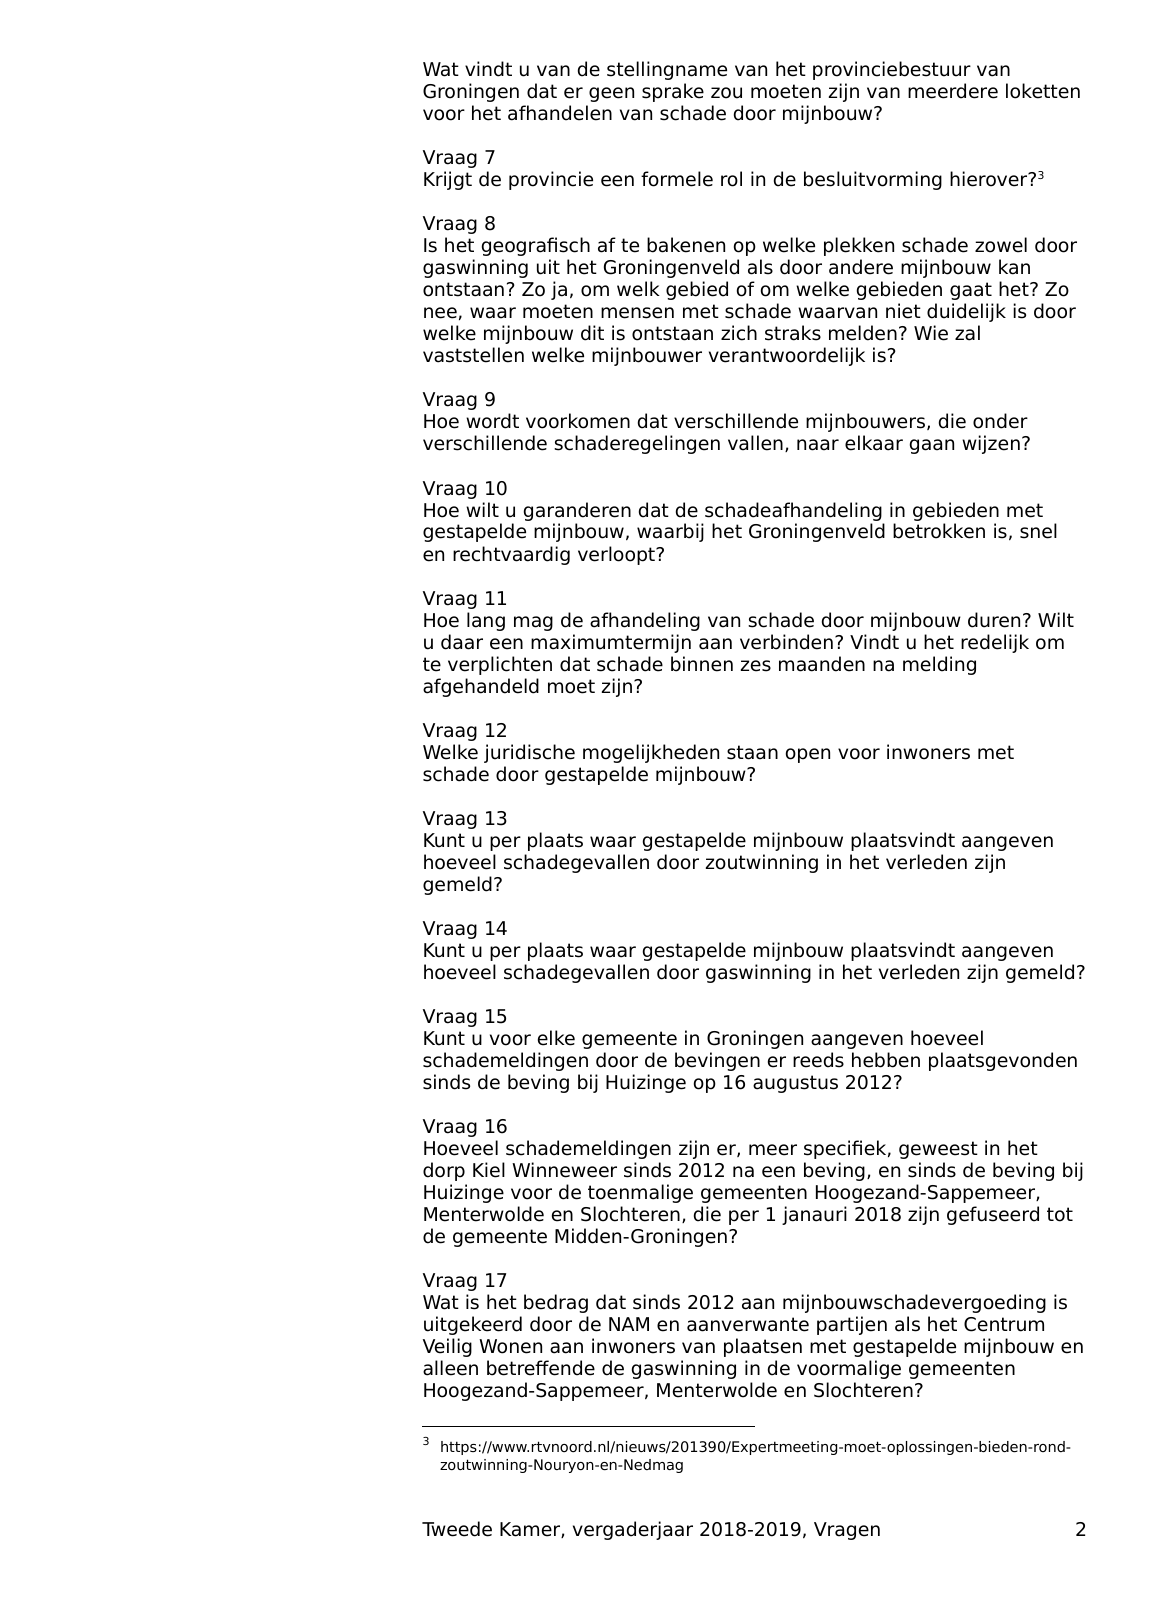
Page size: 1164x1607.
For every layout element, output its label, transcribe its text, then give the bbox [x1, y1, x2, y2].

text Hoe wordt voorkomen dat verschillende mijnbouwers, die onder verschillende schaderegelingen vallen, naar elkaar gaan wijzen? [422, 411, 1087, 455]
text Hoeveel schademeldingen zijn er, meer specifiek, geweest in het dorp Kiel Winneweer sinds 2012 na een beving, en sinds de beving bij Huizinge voor de toenmalige gemeenten Hoogezand-Sappemeer, Menterwolde en Slochteren, die per 1 janauri 2018 zijn gefuseerd tot de gemeente Midden-Groningen? [422, 1138, 1087, 1248]
text Vraag 8 [422, 213, 1087, 235]
text Hoe wilt u garanderen dat de schadeafhandeling in gebieden met gestapelde mijnbouw, waarbij het Groningenveld betrokken is, snel en rechtvaardig verloopt? [422, 499, 1087, 565]
text Vraag 16 [422, 1116, 1087, 1138]
text Vraag 7 [422, 147, 1087, 169]
text Vraag 9 [422, 389, 1087, 411]
text Vraag 14 [422, 918, 1087, 940]
text Kunt u voor elke gemeente in Groningen aangeven hoeveel schademeldingen door de bevingen er reeds hebben plaatsgevonden sinds de beving bij Huizinge op 16 augustus 2012? [422, 1028, 1087, 1094]
text Wat vindt u van de stellingname van het provinciebestuur van Groningen dat er geen sprake zou moeten zijn van meerdere loketten voor het afhandelen van schade door mijnbouw? [422, 59, 1087, 125]
text Kunt u per plaats waar gestapelde mijnbouw plaatsvindt aangeven hoeveel schadegevallen door gaswinning in het verleden zijn gemeld? [422, 940, 1087, 984]
text Hoe lang mag de afhandeling van schade door mijnbouw duren? Wilt u daar een maximumtermijn aan verbinden? Vindt u het redelijk om te verplichten dat schade binnen zes maanden na melding afgehandeld moet zijn? [422, 609, 1087, 697]
text Wat is het bedrag dat sinds 2012 aan mijnbouwschadevergoeding is uitgekeerd door de NAM en aanverwante partijen als het Centrum Veilig Wonen aan inwoners van plaatsen met gestapelde mijnbouw en alleen betreffende de gaswinning in de voormalige gemeenten Hoogezand-Sappemeer, Menterwolde en Slochteren? [422, 1292, 1087, 1402]
text https://www.rtvnoord.nl/nieuws/201390/Expertmeeting-moet-oplossingen-bieden-rond-zoutwinning-Nouryon-en-Nedmag [422, 1435, 1087, 1474]
text Vraag 15 [422, 1006, 1087, 1028]
text Vraag 17 [422, 1270, 1087, 1292]
text Vraag 11 [422, 588, 1087, 609]
text Vraag 10 [422, 477, 1087, 499]
text Krijgt de provincie een formele rol in de besluitvorming hierover? [422, 169, 1087, 191]
text Vraag 12 [422, 720, 1087, 742]
text Kunt u per plaats waar gestapelde mijnbouw plaatsvindt aangeven hoeveel schadegevallen door zoutwinning in het verleden zijn gemeld? [422, 830, 1087, 896]
text Welke juridische mogelijkheden staan open voor inwoners met schade door gestapelde mijnbouw? [422, 742, 1087, 786]
text Is het geografisch af te bakenen op welke plekken schade zowel door gaswinning uit het Groningenveld als door andere mijnbouw kan ontstaan? Zo ja, om welk gebied of om welke gebieden gaat het? Zo nee, waar moeten mensen met schade waarvan niet duidelijk is door welke mijnbouw dit is ontstaan zich straks melden? Wie zal vaststellen welke mijnbouwer verantwoordelijk is? [422, 235, 1087, 367]
text Vraag 13 [422, 808, 1087, 830]
